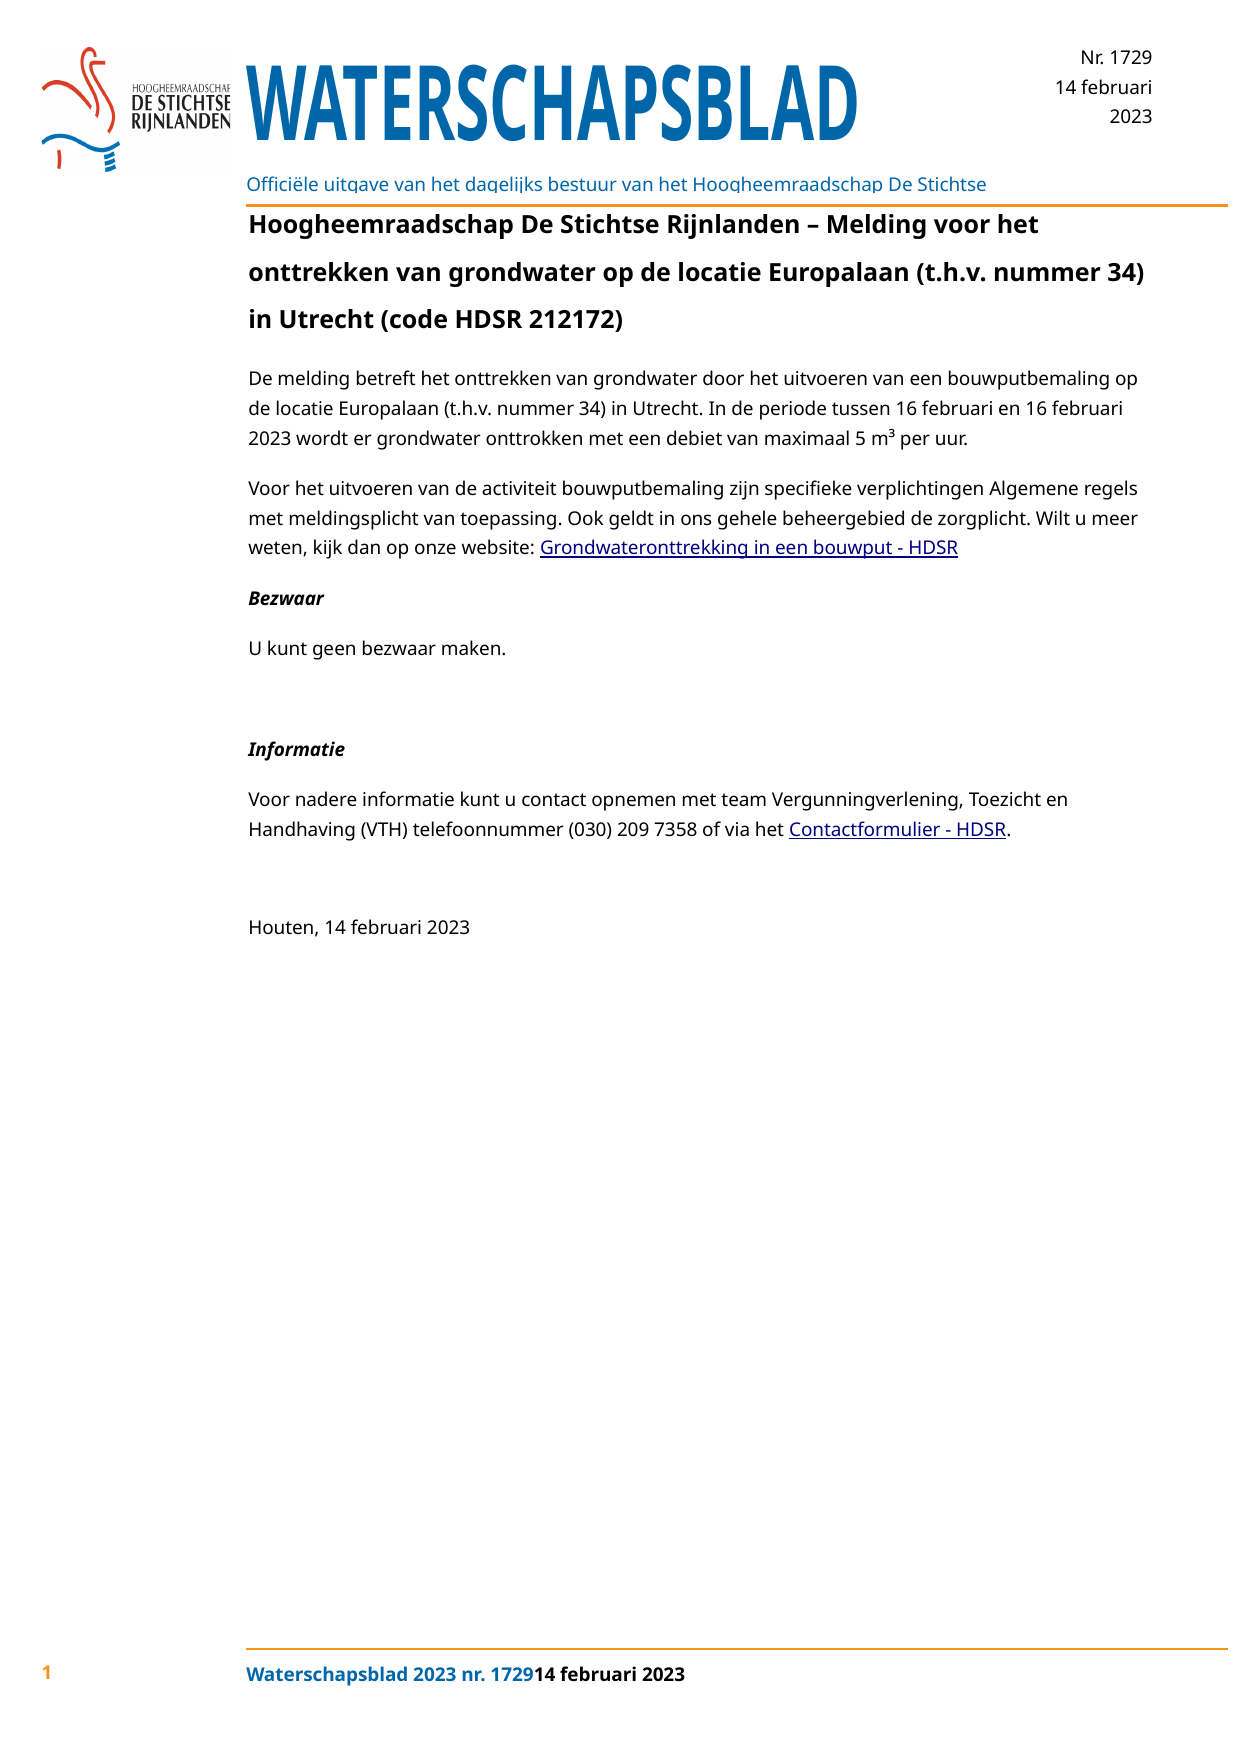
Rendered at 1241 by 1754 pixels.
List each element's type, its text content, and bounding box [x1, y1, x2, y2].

text Voor het uitvoeren van de activiteit bouwputbemaling zijn specifieke verplichtingen Algemene regels met meldingsplicht van toepassing. Ook geldt in ons gehele beheergebied de zorgplicht. Wilt u meer weten, kijk dan op onze website: Grondwateronttrekking in een bouwput - HDSR [248, 475, 1152, 560]
text Hoogheemraadschap De Stichtse Rijnlanden – Melding voor het onttrekken van grondwater op de locatie Europalaan (t.h.v. nummer 34) in Utrecht (code HDSR 212172) [248, 207, 1152, 336]
text Voor nadere informatie kunt u contact opnemen met team Vergunningverlening, Toezicht en Handhaving (VTH) telefoonnummer (030) 209 7358 of via het Contactformulier - HDSR. [248, 786, 1152, 842]
text U kunt geen bezwaar maken. [248, 635, 1152, 661]
text Informatie [248, 736, 1152, 762]
text De melding betreft het onttrekken van grondwater door het uitvoeren van een bouwputbemaling op de locatie Europalaan (t.h.v. nummer 34) in Utrecht. In de periode tussen 16 februari en 16 februari 2023 wordt er grondwater onttrokken met een debiet van maximaal 5 m³ per uur. [248, 366, 1152, 450]
text Bezwaar [248, 585, 1152, 610]
picture [41, 47, 231, 172]
text Houten, 14 februari 2023 [248, 914, 1152, 940]
